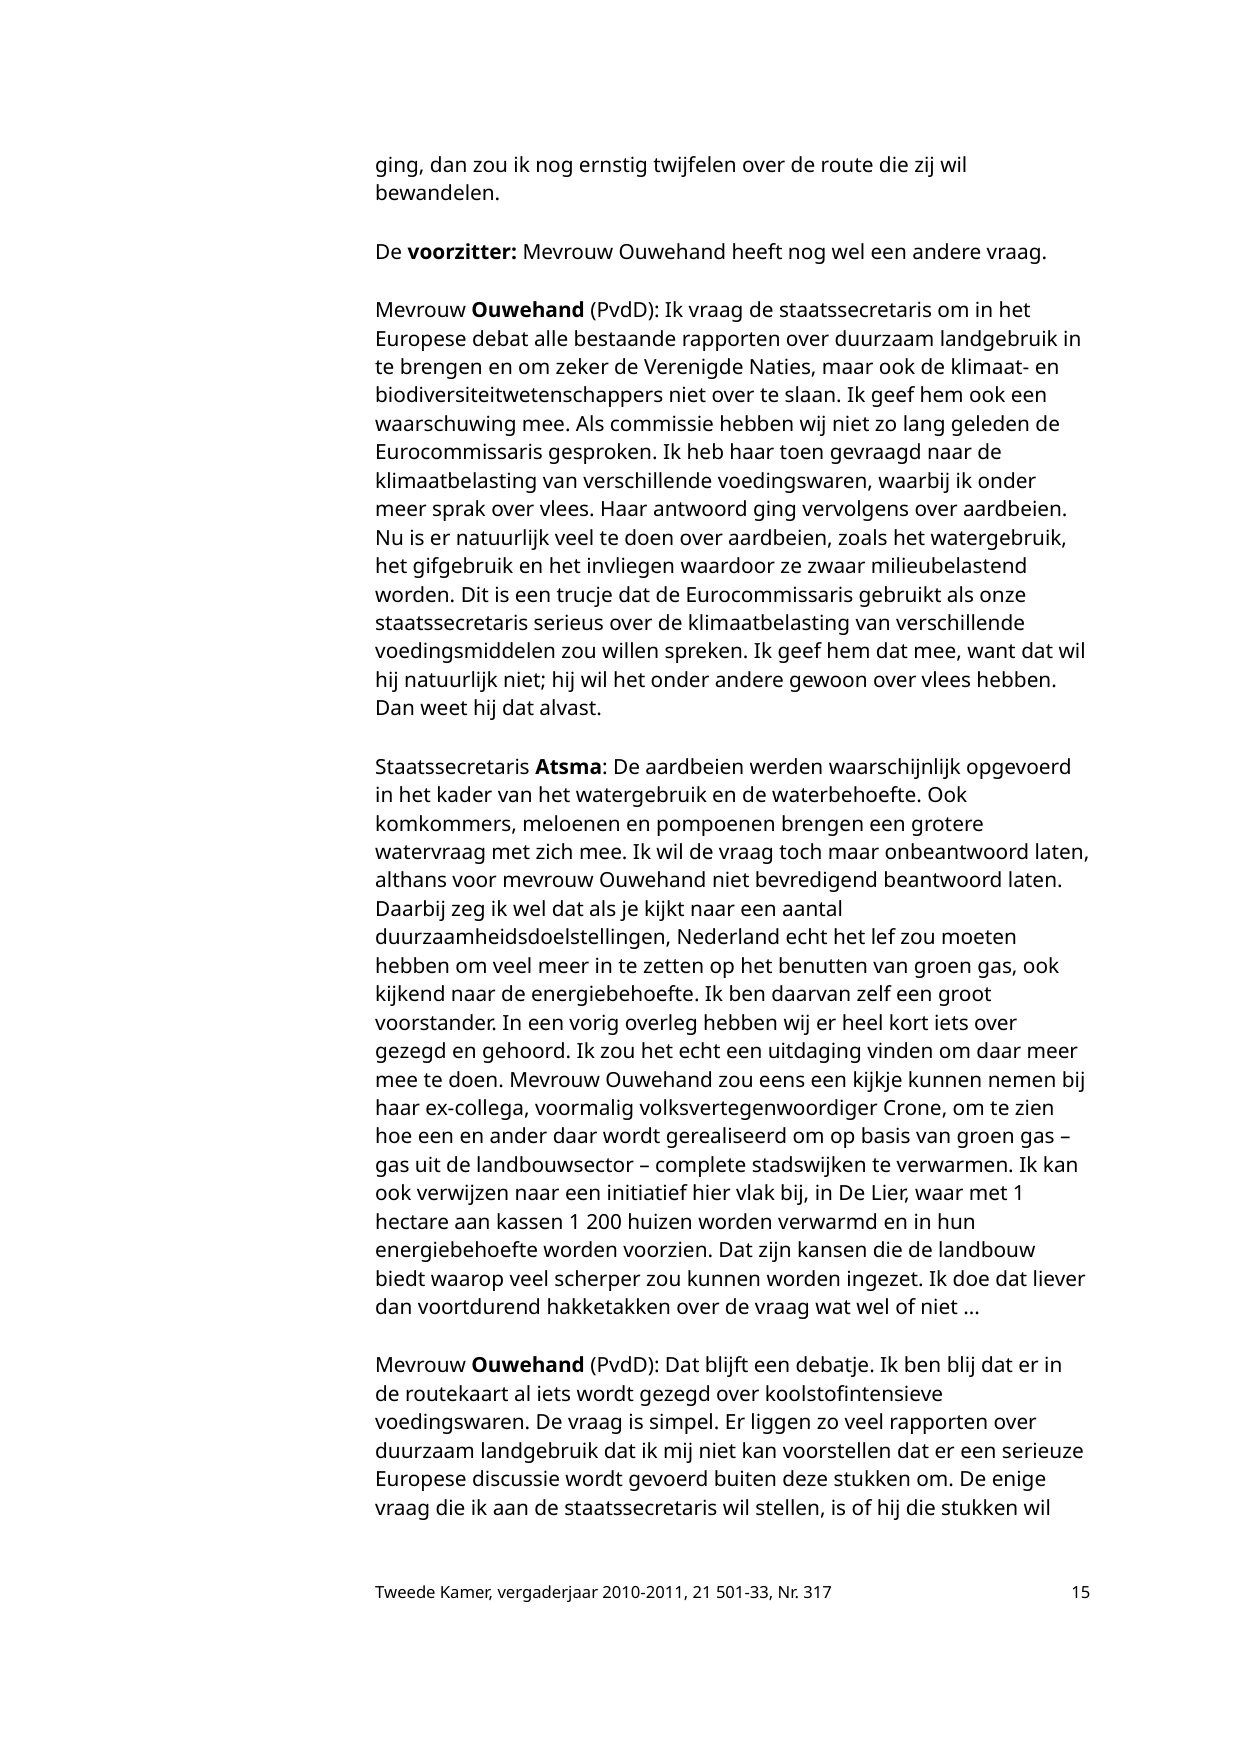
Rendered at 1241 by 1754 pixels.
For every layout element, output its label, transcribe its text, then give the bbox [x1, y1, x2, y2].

text De voorzitter: Mevrouw Ouwehand heeft nog wel een andere vraag. [375, 237, 1090, 265]
text Mevrouw Ouwehand (PvdD): Ik vraag de staatssecretaris om in het Europese debat alle bestaande rapporten over duurzaam landgebruik in te brengen en om zeker de Verenigde Naties, maar ook de klimaat- en biodiversiteitwetenschappers niet over te slaan. Ik geef hem ook een waarschuwing mee. Als commissie hebben wij niet zo lang geleden de Eurocommissaris gesproken. Ik heb haar toen gevraagd naar de klimaatbelasting van verschillende voedingswaren, waarbij ik onder meer sprak over vlees. Haar antwoord ging vervolgens over aardbeien. Nu is er natuurlijk veel te doen over aardbeien, zoals het watergebruik, het gifgebruik en het invliegen waardoor ze zwaar milieubelastend worden. Dit is een trucje dat de Eurocommissaris gebruikt als onze staatssecretaris serieus over de klimaatbelasting van verschillende voedingsmiddelen zou willen spreken. Ik geef hem dat mee, want dat wil hij natuurlijk niet; hij wil het onder andere gewoon over vlees hebben. Dan weet hij dat alvast. [375, 295, 1090, 722]
text ging, dan zou ik nog ernstig twijfelen over de route die zij wil bewandelen. [375, 150, 1090, 207]
text Mevrouw Ouwehand (PvdD): Dat blijft een debatje. Ik ben blij dat er in de routekaart al iets wordt gezegd over koolstofintensieve voedingswaren. De vraag is simpel. Er liggen zo veel rapporten over duurzaam landgebruik dat ik mij niet kan voorstellen dat er een serieuze Europese discussie wordt gevoerd buiten deze stukken om. De enige vraag die ik aan de staatssecretaris wil stellen, is of hij die stukken wil [375, 1351, 1090, 1521]
text Staatssecretaris Atsma: De aardbeien werden waarschijnlijk opgevoerd in het kader van het watergebruik en de waterbehoefte. Ook komkommers, meloenen en pompoenen brengen een grotere watervraag met zich mee. Ik wil de vraag toch maar onbeantwoord laten, althans voor mevrouw Ouwehand niet bevredigend beantwoord laten. Daarbij zeg ik wel dat als je kijkt naar een aantal duurzaamheidsdoelstellingen, Nederland echt het lef zou moeten hebben om veel meer in te zetten op het benutten van groen gas, ook kijkend naar de energiebehoefte. Ik ben daarvan zelf een groot voorstander. In een vorig overleg hebben wij er heel kort iets over gezegd en gehoord. Ik zou het echt een uitdaging vinden om daar meer mee te doen. Mevrouw Ouwehand zou eens een kijkje kunnen nemen bij haar ex-collega, voormalig volksvertegenwoordiger Crone, om te zien hoe een en ander daar wordt gerealiseerd om op basis van groen gas – gas uit de landbouwsector – complete stadswijken te verwarmen. Ik kan ook verwijzen naar een initiatief hier vlak bij, in De Lier, waar met 1 hectare aan kassen 1 200 huizen worden verwarmd en in hun energiebehoefte worden voorzien. Dat zijn kansen die de landbouw biedt waarop veel scherper zou kunnen worden ingezet. Ik doe dat liever dan voortdurend hakketakken over de vraag wat wel of niet ... [375, 752, 1090, 1321]
